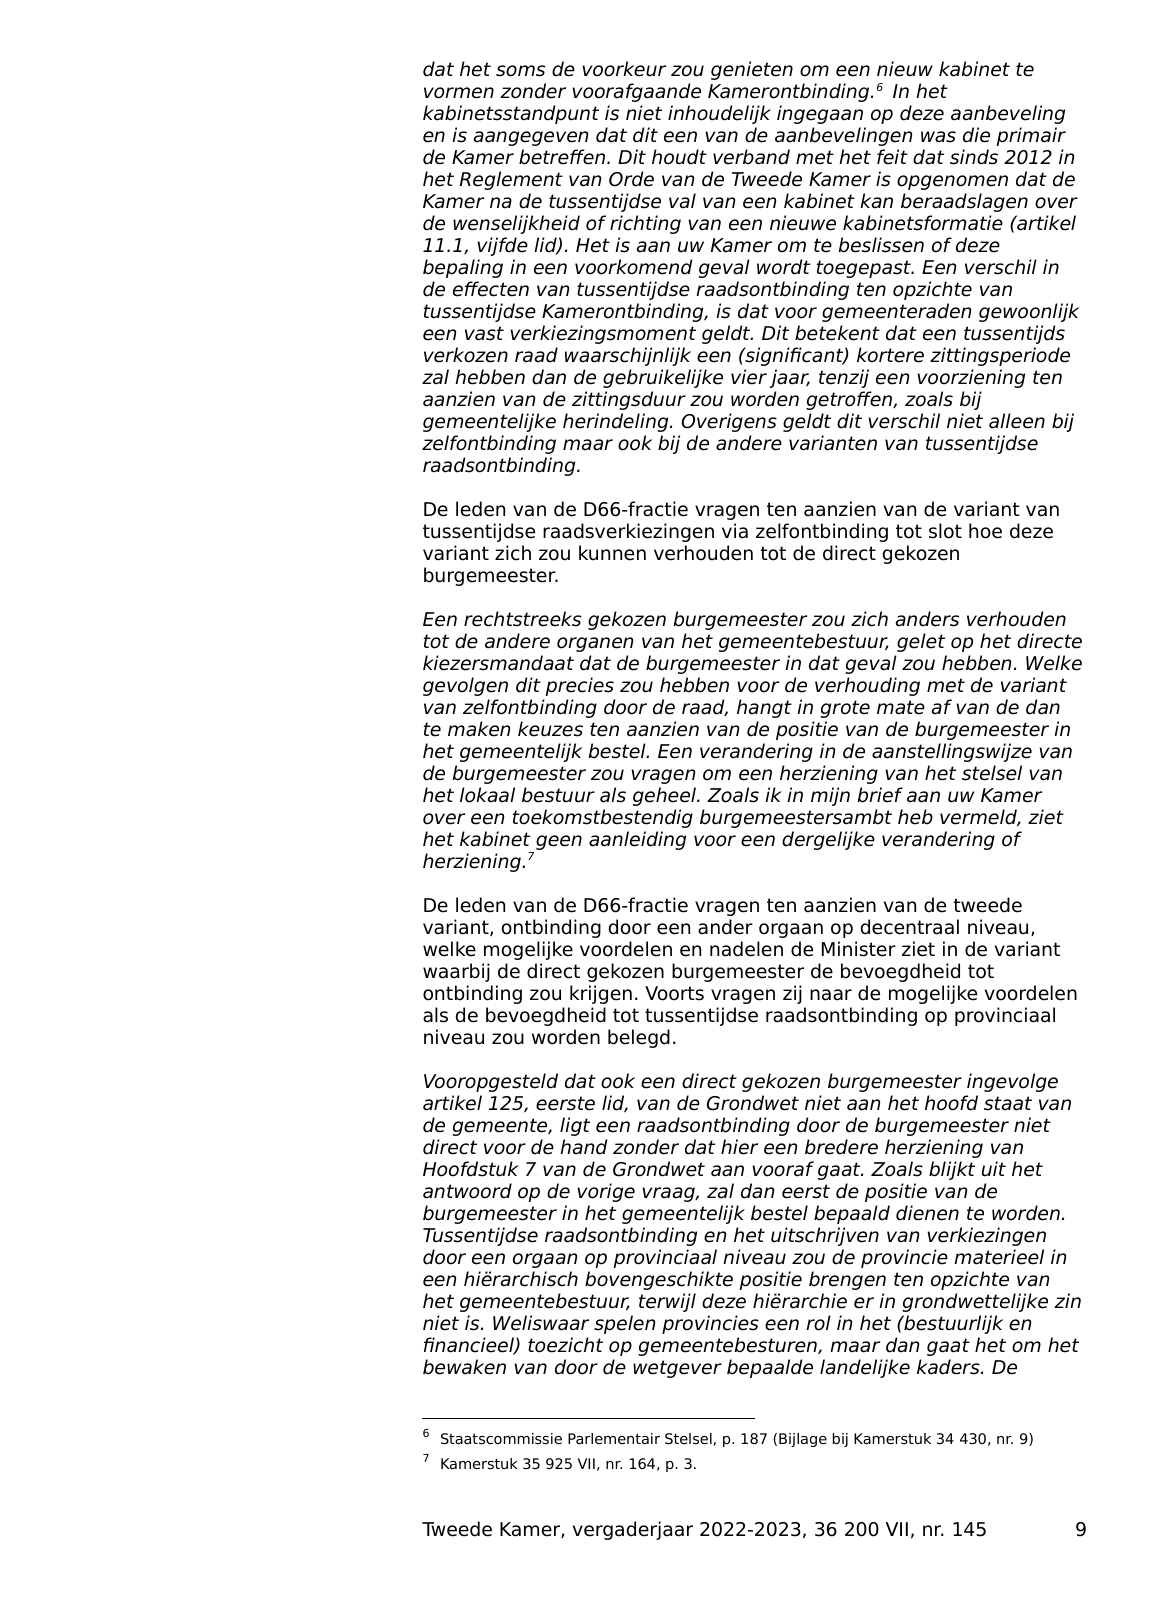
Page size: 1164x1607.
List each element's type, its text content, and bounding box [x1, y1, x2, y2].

text Kamerstuk 35 925 VII, nr. 164, p. 3. [422, 1452, 1087, 1474]
text dat het soms de voorkeur zou genieten om een nieuw kabinet te vormen zonder voorafgaande Kamerontbinding. In het kabinetsstandpunt is niet inhoudelijk ingegaan op deze aanbeveling en is aangegeven dat dit een van de aanbevelingen was die primair de Kamer betreffen. Dit houdt verband met het feit dat sinds 2012 in het Reglement van Orde van de Tweede Kamer is opgenomen dat de Kamer na de tussentijdse val van een kabinet kan beraadslagen over de wenselijkheid of richting van een nieuwe kabinetsformatie (artikel 11.1, vijfde lid). Het is aan uw Kamer om te beslissen of deze bepaling in een voorkomend geval wordt toegepast. Een verschil in de effecten van tussentijdse raadsontbinding ten opzichte van tussentijdse Kamerontbinding, is dat voor gemeenteraden gewoonlijk een vast verkiezingsmoment geldt. Dit betekent dat een tussentijds verkozen raad waarschijnlijk een (significant) kortere zittingsperiode zal hebben dan de gebruikelijke vier jaar, tenzij een voorziening ten aanzien van de zittingsduur zou worden getroffen, zoals bij gemeentelijke herindeling. Overigens geldt dit verschil niet alleen bij zelfontbinding maar ook bij de andere varianten van tussentijdse raadsontbinding. [422, 59, 1087, 477]
text De leden van de D66-fractie vragen ten aanzien van de tweede variant, ontbinding door een ander orgaan op decentraal niveau, welke mogelijke voordelen en nadelen de Minister ziet in de variant waarbij de direct gekozen burgemeester de bevoegdheid tot ontbinding zou krijgen. Voorts vragen zij naar de mogelijke voordelen als de bevoegdheid tot tussentijdse raadsontbinding op provinciaal niveau zou worden belegd. [422, 895, 1087, 1049]
text Tussentijdse raadsontbinding en het uitschrijven van verkiezingen door een orgaan op provinciaal niveau zou de provincie materieel in een hiërarchisch bovengeschikte positie brengen ten opzichte van het gemeentebestuur, terwijl deze hiërarchie er in grondwettelijke zin niet is. Weliswaar spelen provincies een rol in het (bestuurlijk en financieel) toezicht op gemeentebesturen, maar dan gaat het om het bewaken van door de wetgever bepaalde landelijke kaders. De [422, 1225, 1087, 1379]
text Staatscommissie Parlementair Stelsel, p. 187 (Bijlage bij Kamerstuk 34 430, nr. 9) [422, 1427, 1087, 1449]
text Een rechtstreeks gekozen burgemeester zou zich anders verhouden tot de andere organen van het gemeentebestuur, gelet op het directe kiezersmandaat dat de burgemeester in dat geval zou hebben. Welke gevolgen dit precies zou hebben voor de verhouding met de variant van zelfontbinding door de raad, hangt in grote mate af van de dan te maken keuzes ten aanzien van de positie van de burgemeester in het gemeentelijk bestel. Een verandering in de aanstellingswijze van de burgemeester zou vragen om een herziening van het stelsel van het lokaal bestuur als geheel. Zoals ik in mijn brief aan uw Kamer over een toekomstbestendig burgemeestersambt heb vermeld, ziet het kabinet geen aanleiding voor een dergelijke verandering of herziening. [422, 609, 1087, 873]
text Vooropgesteld dat ook een direct gekozen burgemeester ingevolge artikel 125, eerste lid, van de Grondwet niet aan het hoofd staat van de gemeente, ligt een raadsontbinding door de burgemeester niet direct voor de hand zonder dat hier een bredere herziening van Hoofdstuk 7 van de Grondwet aan vooraf gaat. Zoals blijkt uit het antwoord op de vorige vraag, zal dan eerst de positie van de burgemeester in het gemeentelijk bestel bepaald dienen te worden. [422, 1071, 1087, 1225]
text De leden van de D66-fractie vragen ten aanzien van de variant van tussentijdse raadsverkiezingen via zelfontbinding tot slot hoe deze variant zich zou kunnen verhouden tot de direct gekozen burgemeester. [422, 499, 1087, 587]
